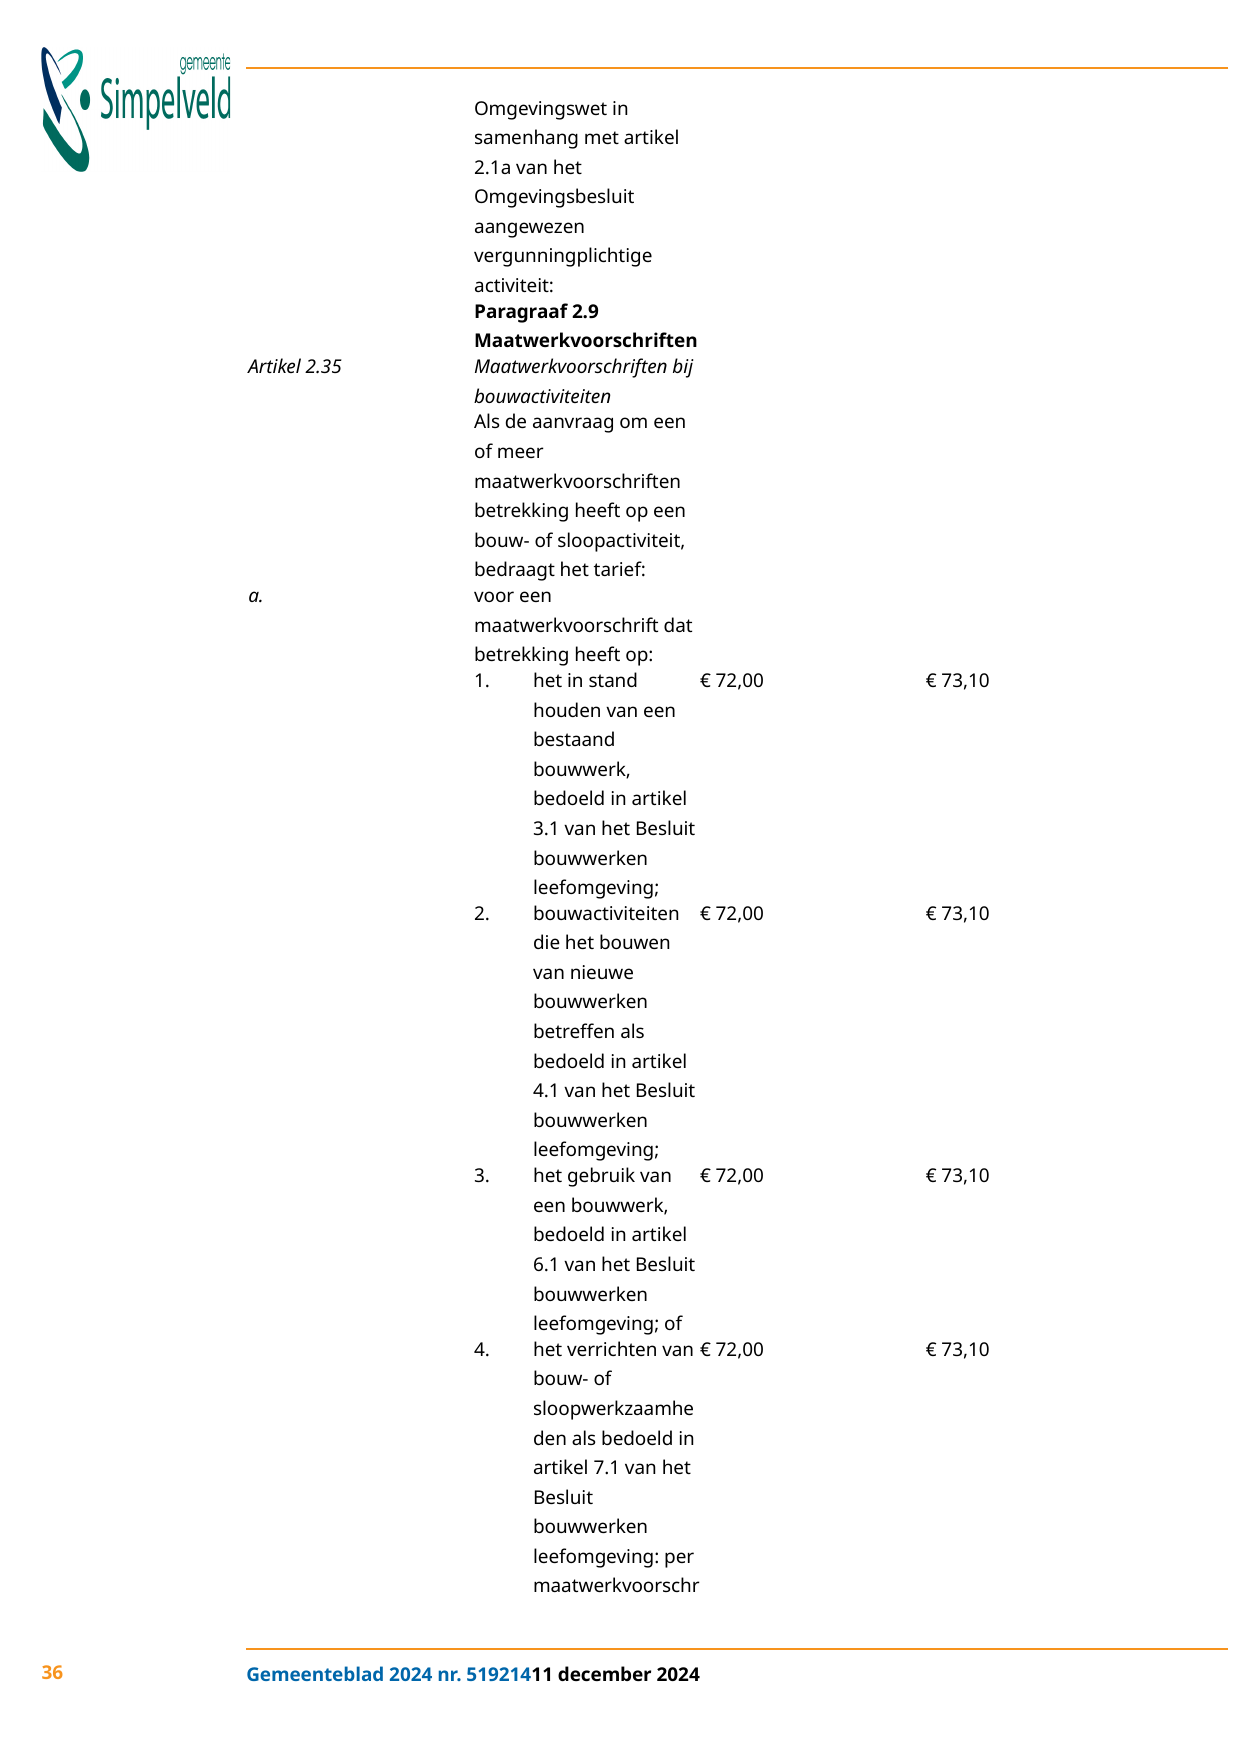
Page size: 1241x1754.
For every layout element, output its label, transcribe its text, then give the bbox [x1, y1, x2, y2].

table_cell € 72,00 [700, 900, 926, 1162]
table_cell voor een maatwerkvoorschrift dat betrekking heeft op: [474, 582, 700, 667]
table_cell [248, 900, 474, 1162]
table_cell [926, 582, 1152, 667]
table_cell a. [248, 582, 474, 667]
table_cell het verrichten van bouw- of sloopwerkzaamheden als bedoeld in artikel 7.1 van het Besluit bouwwerken leefomgeving: per maatwerkvoorschr [474, 1336, 700, 1598]
table_cell Maatwerkvoorschriften bij bouwactiviteiten [474, 353, 700, 409]
table_cell € 72,00 [700, 667, 926, 900]
table_cell [926, 298, 1152, 353]
table_cell [248, 1163, 474, 1336]
table_cell [926, 353, 1152, 409]
table_cell [248, 95, 474, 298]
table_cell Paragraaf 2.9 Maatwerkvoorschriften [474, 298, 700, 353]
table_cell € 72,00 [700, 1163, 926, 1336]
table_cell € 73,10 [926, 1163, 1152, 1336]
table_cell [700, 298, 926, 353]
table_cell Omgevingswet in samenhang met artikel 2.1a van het Omgevingsbesluit aangewezen vergunningplichtige activiteit: [474, 95, 700, 298]
table_cell [700, 409, 926, 582]
table_cell [700, 582, 926, 667]
table_cell het in stand houden van een bestaand bouwwerk, bedoeld in artikel 3.1 van het Besluit bouwwerken leefomgeving; [474, 667, 700, 900]
table_cell € 73,10 [926, 900, 1152, 1162]
table_cell [248, 1336, 474, 1598]
table_cell [700, 353, 926, 409]
table_cell € 73,10 [926, 667, 1152, 900]
picture [41, 47, 231, 172]
table_cell € 72,00 [700, 1336, 926, 1598]
table_cell bouwactiviteiten die het bouwen van nieuwe bouwwerken betreffen als bedoeld in artikel 4.1 van het Besluit bouwwerken leefomgeving; [474, 900, 700, 1162]
table_cell [700, 95, 926, 298]
table_cell Als de aanvraag om een of meer maatwerkvoorschriften betrekking heeft op een bouw- of sloopactiviteit, bedraagt het tarief: [474, 409, 700, 582]
table_cell [926, 95, 1152, 298]
table_cell € 73,10 [926, 1336, 1152, 1598]
table_cell Artikel 2.35 [248, 353, 474, 409]
table_cell [248, 667, 474, 900]
table_cell [248, 298, 474, 353]
table_cell [248, 409, 474, 582]
table_cell het gebruik van een bouwwerk, bedoeld in artikel 6.1 van het Besluit bouwwerken leefomgeving; of [474, 1163, 700, 1336]
table_cell [926, 409, 1152, 582]
